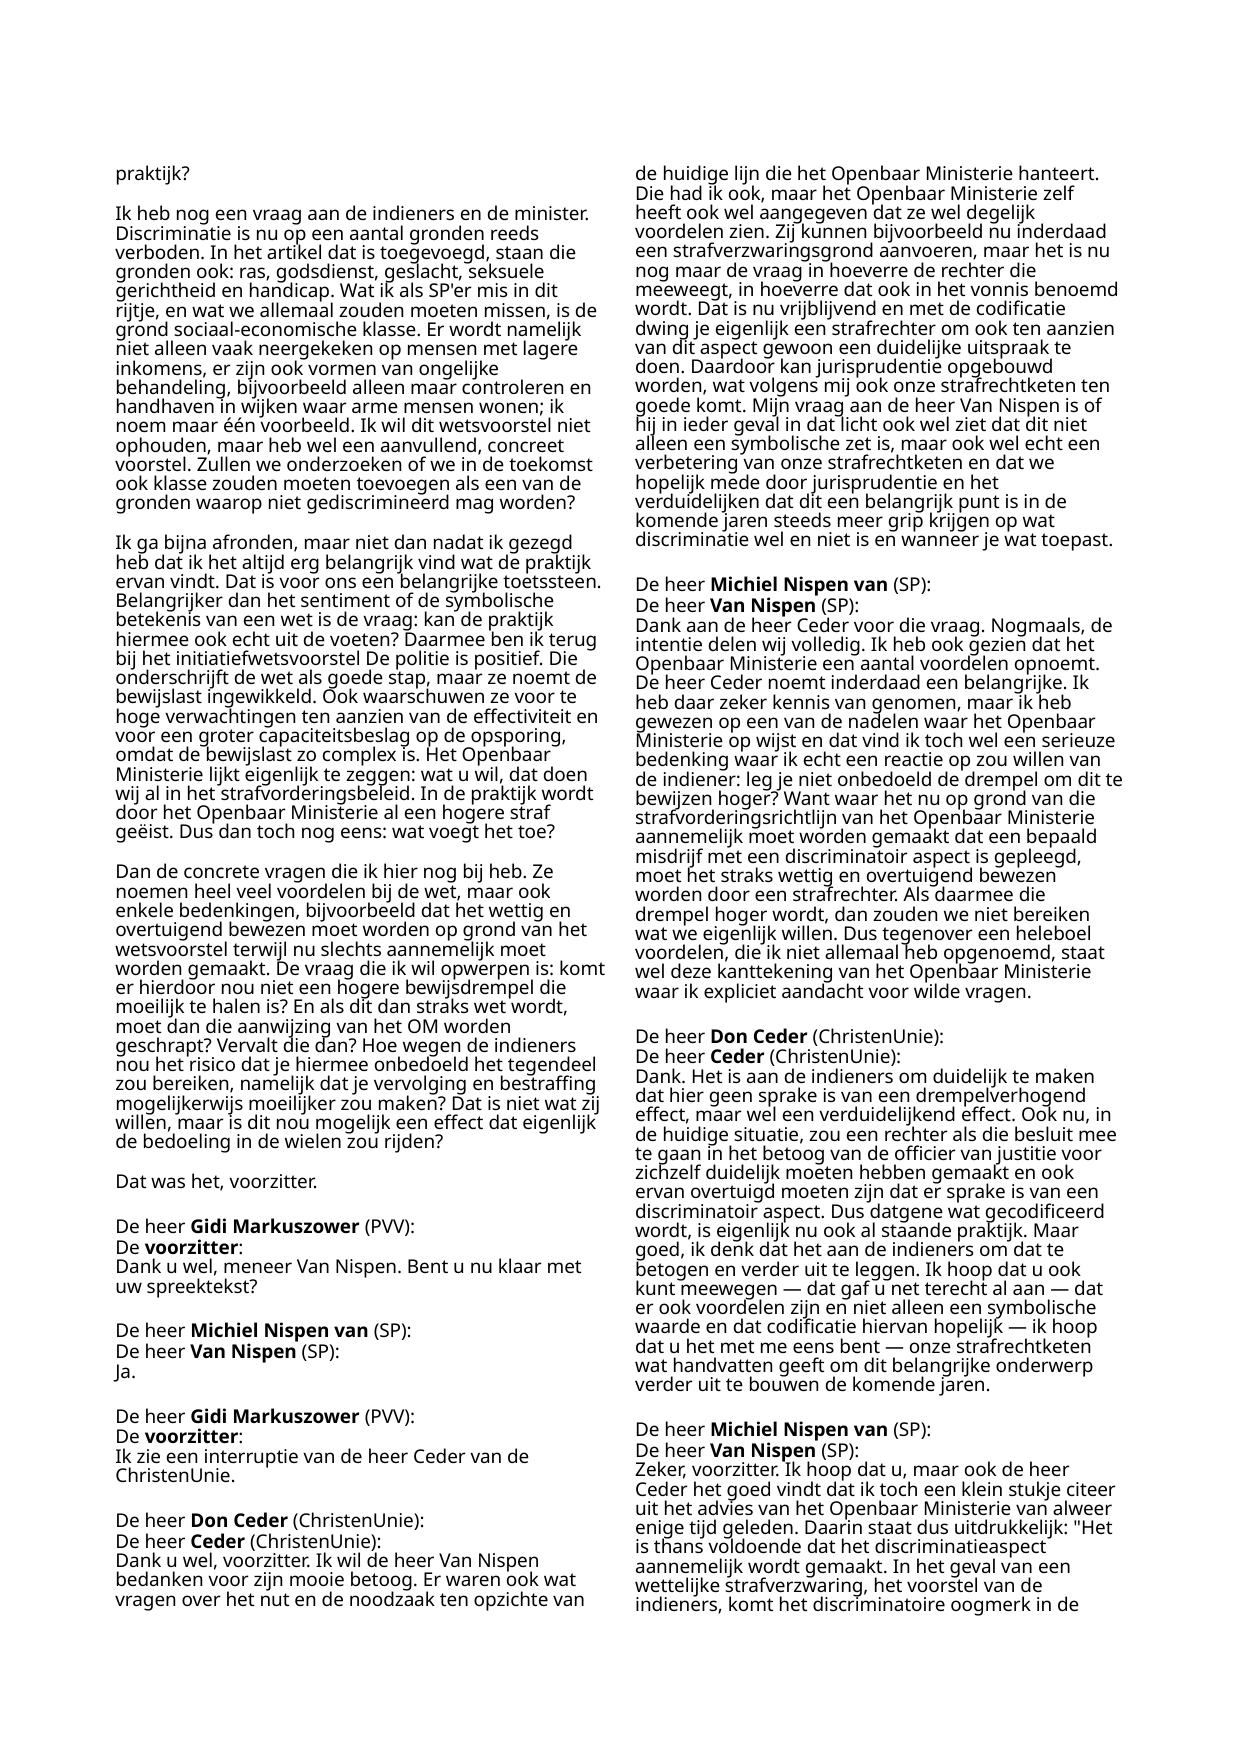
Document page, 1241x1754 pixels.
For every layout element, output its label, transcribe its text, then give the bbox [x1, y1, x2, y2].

text De heer Gidi Markuszower (PVV): [115, 1213, 605, 1239]
text Dank. Het is aan de indieners om duidelijk te maken dat hier geen sprake is van een drempelverhogend effect, maar wel een verduidelijkend effect. Ook nu, in de huidige situatie, zou een rechter als die besluit mee te gaan in het betoog van de officier van justitie voor zichzelf duidelijk moeten hebben gemaakt en ook ervan overtuigd moeten zijn dat er sprake is van een discriminatoir aspect. Dus datgene wat gecodificeerd wordt, is eigenlijk nu ook al staande praktijk. Maar goed, ik denk dat het aan de indieners om dat te betogen en verder uit te leggen. Ik hoop dat u ook kunt meewegen — dat gaf u net terecht al aan — dat er ook voordelen zijn en niet alleen een symbolische waarde en dat codificatie hiervan hopelijk — ik hoop dat u het met me eens bent — onze strafrechtketen wat handvatten geeft om dit belangrijke onderwerp verder uit te bouwen de komende jaren. [635, 1068, 1125, 1395]
text Dat was het, voorzitter. [115, 1173, 605, 1192]
text De heer Van Nispen (SP): [115, 1343, 605, 1363]
text Ik heb nog een vraag aan de indieners en de minister. Discriminatie is nu op een aantal gronden reeds verboden. In het artikel dat is toegevoegd, staan die gronden ook: ras, godsdienst, geslacht, seksuele gerichtheid en handicap. Wat ik als SP'er mis in dit rijtje, en wat we allemaal zouden moeten missen, is de grond sociaal-economische klasse. Er wordt namelijk niet alleen vaak neergekeken op mensen met lagere inkomens, er zijn ook vormen van ongelijke behandeling, bijvoorbeeld alleen maar controleren en handhaven in wijken waar arme mensen wonen; ik noem maar één voorbeeld. Ik wil dit wetsvoorstel niet ophouden, maar heb wel een aanvullend, concreet voorstel. Zullen we onderzoeken of we in de toekomst ook klasse zouden moeten toevoegen als een van de gronden waarop niet gediscrimineerd mag worden? [115, 205, 605, 514]
text De heer Don Ceder (ChristenUnie): [635, 1023, 1125, 1048]
text Ik zie een interruptie van de heer Ceder van de ChristenUnie. [115, 1448, 605, 1486]
text Dank u wel, meneer Van Nispen. Bent u nu klaar met uw spreektekst? [115, 1258, 605, 1297]
text Zeker, voorzitter. Ik hoop dat u, maar ook de heer Ceder het goed vindt dat ik toch een klein stukje citeer uit het advies van het Openbaar Ministerie van alweer enige tijd geleden. Daarin staat dus uitdrukkelijk: "Het is thans voldoende dat het discriminatieaspect aannemelijk wordt gemaakt. In het geval van een wettelijke strafverzwaring, het voorstel van de indieners, komt het discriminatoire oogmerk in de [635, 1461, 1125, 1615]
text Dan de concrete vragen die ik hier nog bij heb. Ze noemen heel veel voordelen bij de wet, maar ook enkele bedenkingen, bijvoorbeeld dat het wettig en overtuigend bewezen moet worden op grond van het wetsvoorstel terwijl nu slechts aannemelijk moet worden gemaakt. De vraag die ik wil opwerpen is: komt er hierdoor nou niet een hogere bewijsdrempel die moeilijk te halen is? En als dit dan straks wet wordt, moet dan die aanwijzing van het OM worden geschrapt? Vervalt die dan? Hoe wegen de indieners nou het risico dat je hiermee onbedoeld het tegendeel zou bereiken, namelijk dat je vervolging en bestraffing mogelijkerwijs moeilijker zou maken? Dat is niet wat zij willen, maar is dit nou mogelijk een effect dat eigenlijk de bedoeling in de wielen zou rijden? [115, 863, 605, 1152]
text De heer Don Ceder (ChristenUnie): [115, 1507, 605, 1533]
text De heer Michiel Nispen van (SP): [635, 1416, 1125, 1442]
text De heer Gidi Markuszower (PVV): [115, 1403, 605, 1428]
text praktijk? [115, 165, 605, 184]
text De heer Michiel Nispen van (SP): [635, 572, 1125, 597]
text De heer Van Nispen (SP): [635, 597, 1125, 617]
text de huidige lijn die het Openbaar Ministerie hanteert. Die had ik ook, maar het Openbaar Ministerie zelf heeft ook wel aangegeven dat ze wel degelijk voordelen zien. Zij kunnen bijvoorbeeld nu inderdaad een strafverzwaringsgrond aanvoeren, maar het is nu nog maar de vraag in hoeverre de rechter die meeweegt, in hoeverre dat ook in het vonnis benoemd wordt. Dat is nu vrijblijvend en met de codificatie dwing je eigenlijk een strafrechter om ook ten aanzien van dit aspect gewoon een duidelijke uitspraak te doen. Daardoor kan jurisprudentie opgebouwd worden, wat volgens mij ook onze strafrechtketen ten goede komt. Mijn vraag aan de heer Van Nispen is of hij in ieder geval in dat licht ook wel ziet dat dit niet alleen een symbolische zet is, maar ook wel echt een verbetering van onze strafrechtketen en dat we hopelijk mede door jurisprudentie en het verduidelijken dat dit een belangrijk punt is in de komende jaren steeds meer grip krijgen op wat discriminatie wel en niet is en wanneer je wat toepast. [635, 165, 1125, 551]
text De heer Michiel Nispen van (SP): [115, 1318, 605, 1343]
text Dank u wel, voorzitter. Ik wil de heer Van Nispen bedanken voor zijn mooie betoog. Er waren ook wat vragen over het nut en de noodzaak ten opzichte van [115, 1552, 605, 1610]
text Ik ga bijna afronden, maar niet dan nadat ik gezegd heb dat ik het altijd erg belangrijk vind wat de praktijk ervan vindt. Dat is voor ons een belangrijke toetssteen. Belangrijker dan het sentiment of de symbolische betekenis van een wet is de vraag: kan de praktijk hiermee ook echt uit de voeten? Daarmee ben ik terug bij het initiatiefwetsvoorstel De politie is positief. Die onderschrijft de wet als goede stap, maar ze noemt de bewijslast ingewikkeld. Ook waarschuwen ze voor te hoge verwachtingen ten aanzien van de effectiviteit en voor een groter capaciteitsbeslag op de opsporing, omdat de bewijslast zo complex is. Het Openbaar Ministerie lijkt eigenlijk te zeggen: wat u wil, dat doen wij al in het strafvorderingsbeleid. In de praktijk wordt door het Openbaar Ministerie al een hogere straf geëist. Dus dan toch nog eens: wat voegt het toe? [115, 534, 605, 843]
text De voorzitter: [115, 1428, 605, 1448]
text Ja. [115, 1363, 605, 1382]
text De heer Ceder (ChristenUnie): [635, 1048, 1125, 1068]
text Dank aan de heer Ceder voor die vraag. Nogmaals, de intentie delen wij volledig. Ik heb ook gezien dat het Openbaar Ministerie een aantal voordelen opnoemt. De heer Ceder noemt inderdaad een belangrijke. Ik heb daar zeker kennis van genomen, maar ik heb gewezen op een van de nadelen waar het Openbaar Ministerie op wijst en dat vind ik toch wel een serieuze bedenking waar ik echt een reactie op zou willen van de indiener: leg je niet onbedoeld de drempel om dit te bewijzen hoger? Want waar het nu op grond van die strafvorderingsrichtlijn van het Openbaar Ministerie aannemelijk moet worden gemaakt dat een bepaald misdrijf met een discriminatoir aspect is gepleegd, moet het straks wettig en overtuigend bewezen worden door een strafrechter. Als daarmee die drempel hoger wordt, dan zouden we niet bereiken wat we eigenlijk willen. Dus tegenover een heleboel voordelen, die ik niet allemaal heb opgenoemd, staat wel deze kanttekening van het Openbaar Ministerie waar ik expliciet aandacht voor wilde vragen. [635, 617, 1125, 1002]
text De voorzitter: [115, 1239, 605, 1258]
text De heer Van Nispen (SP): [635, 1442, 1125, 1461]
text De heer Ceder (ChristenUnie): [115, 1533, 605, 1552]
